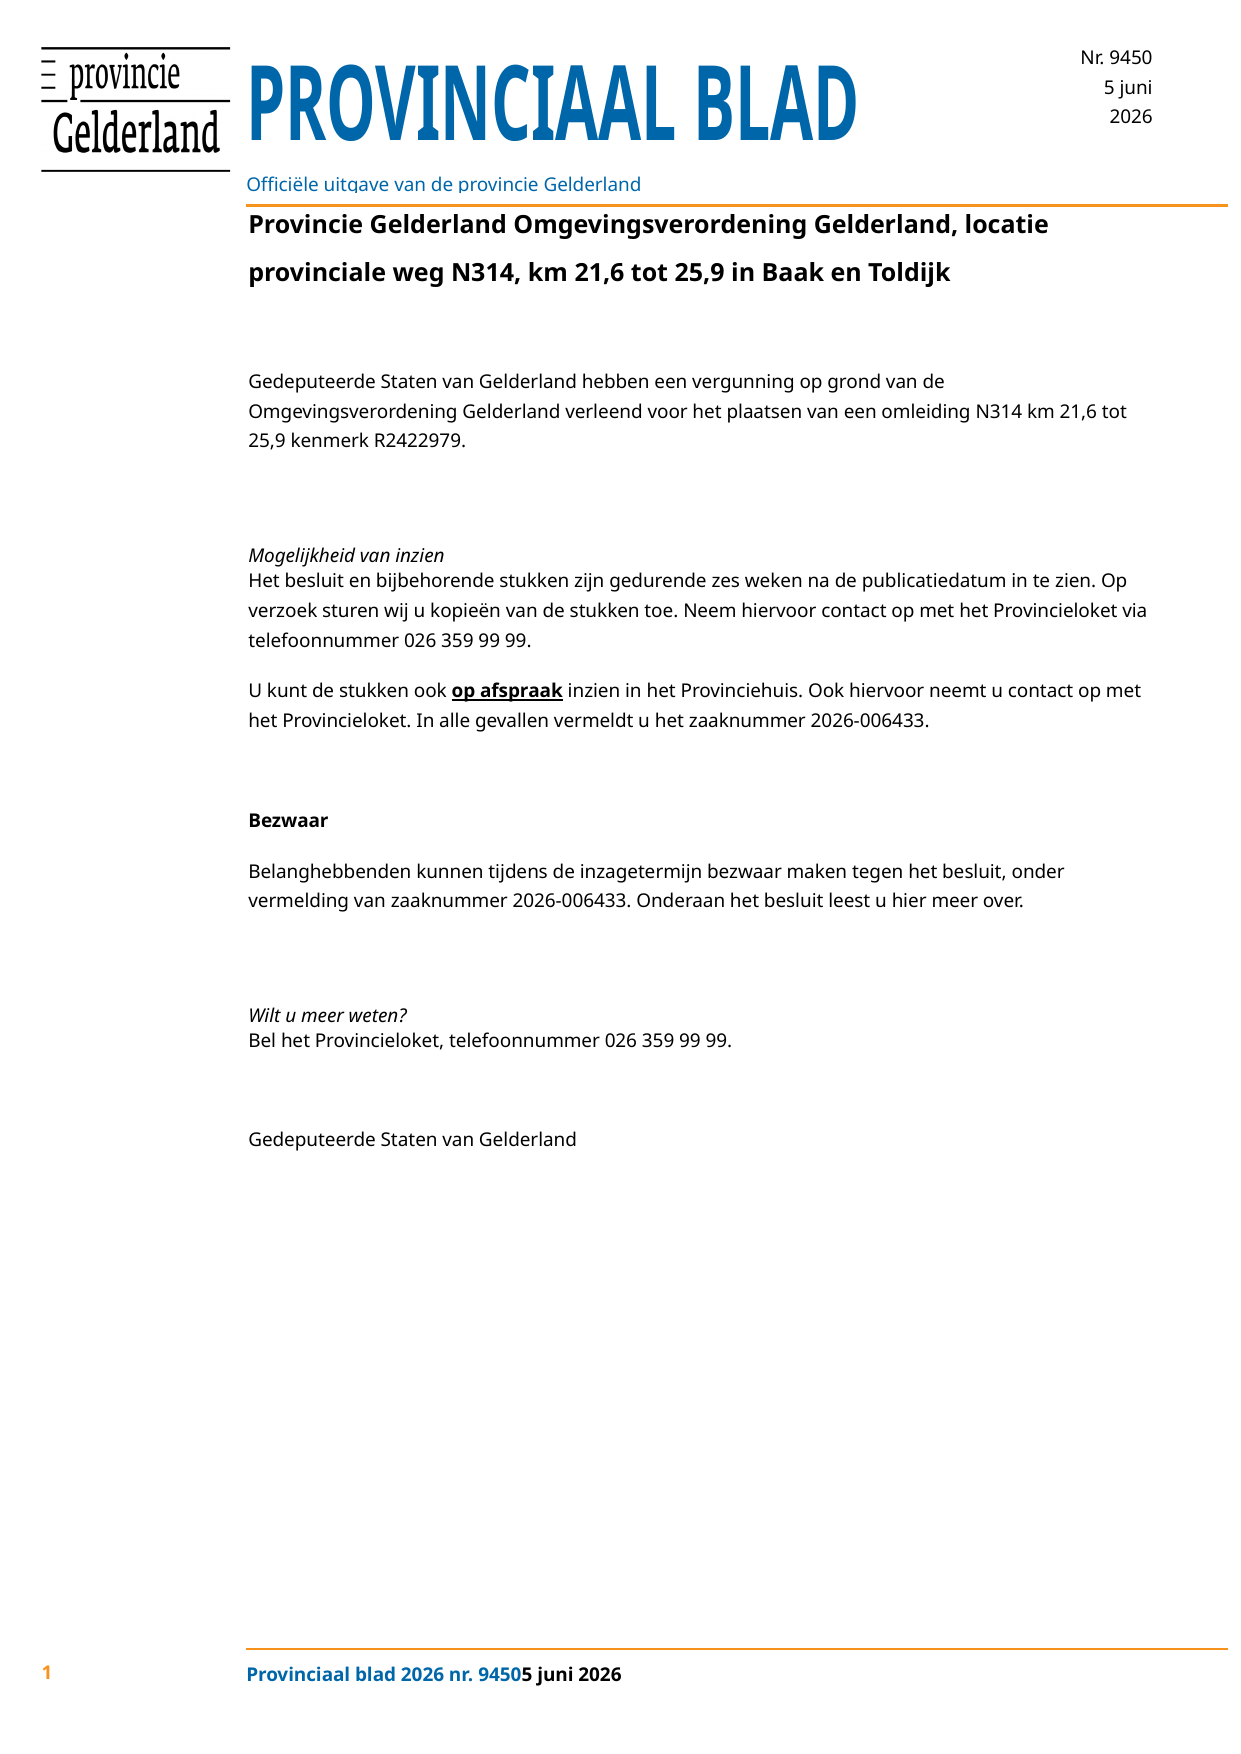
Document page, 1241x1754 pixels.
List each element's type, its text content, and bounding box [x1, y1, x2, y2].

text Provincie Gelderland Omgevingsverordening Gelderland, locatie provinciale weg N314, km 21,6 tot 25,9 in Baak en Toldijk [248, 207, 1152, 288]
picture [41, 47, 231, 172]
text Wilt u meer weten? [248, 1002, 1152, 1028]
text Belanghebbenden kunnen tijdens de inzagetermijn bezwaar maken tegen het besluit, onder vermelding van zaaknummer 2026-006433. Onderaan het besluit leest u hier meer over. [248, 858, 1152, 913]
text U kunt de stukken ook op afspraak inzien in het Provinciehuis. Ook hiervoor neemt u contact op met het Provincieloket. In alle gevallen vermeldt u het zaaknummer 2026-006433. [248, 677, 1152, 732]
text Gedeputeerde Staten van Gelderland hebben een vergunning op grond van de Omgevingsverordening Gelderland verleend voor het plaatsen van een omleiding N314 km 21,6 tot 25,9 kenmerk R2422979. [248, 368, 1152, 453]
text Het besluit en bijbehorende stukken zijn gedurende zes weken na de publicatiedatum in te zien. Op verzoek sturen wij u kopieën van de stukken toe. Neem hiervoor contact op met het Provincieloket via telefoonnummer 026 359 99 99. [248, 568, 1152, 652]
text Bezwaar [248, 808, 1152, 833]
text Gedeputeerde Staten van Gelderland [248, 1126, 1152, 1152]
text Mogelijkheid van inzien [248, 542, 1152, 568]
text Bel het Provincieloket, telefoonnummer 026 359 99 99. [248, 1028, 1152, 1053]
